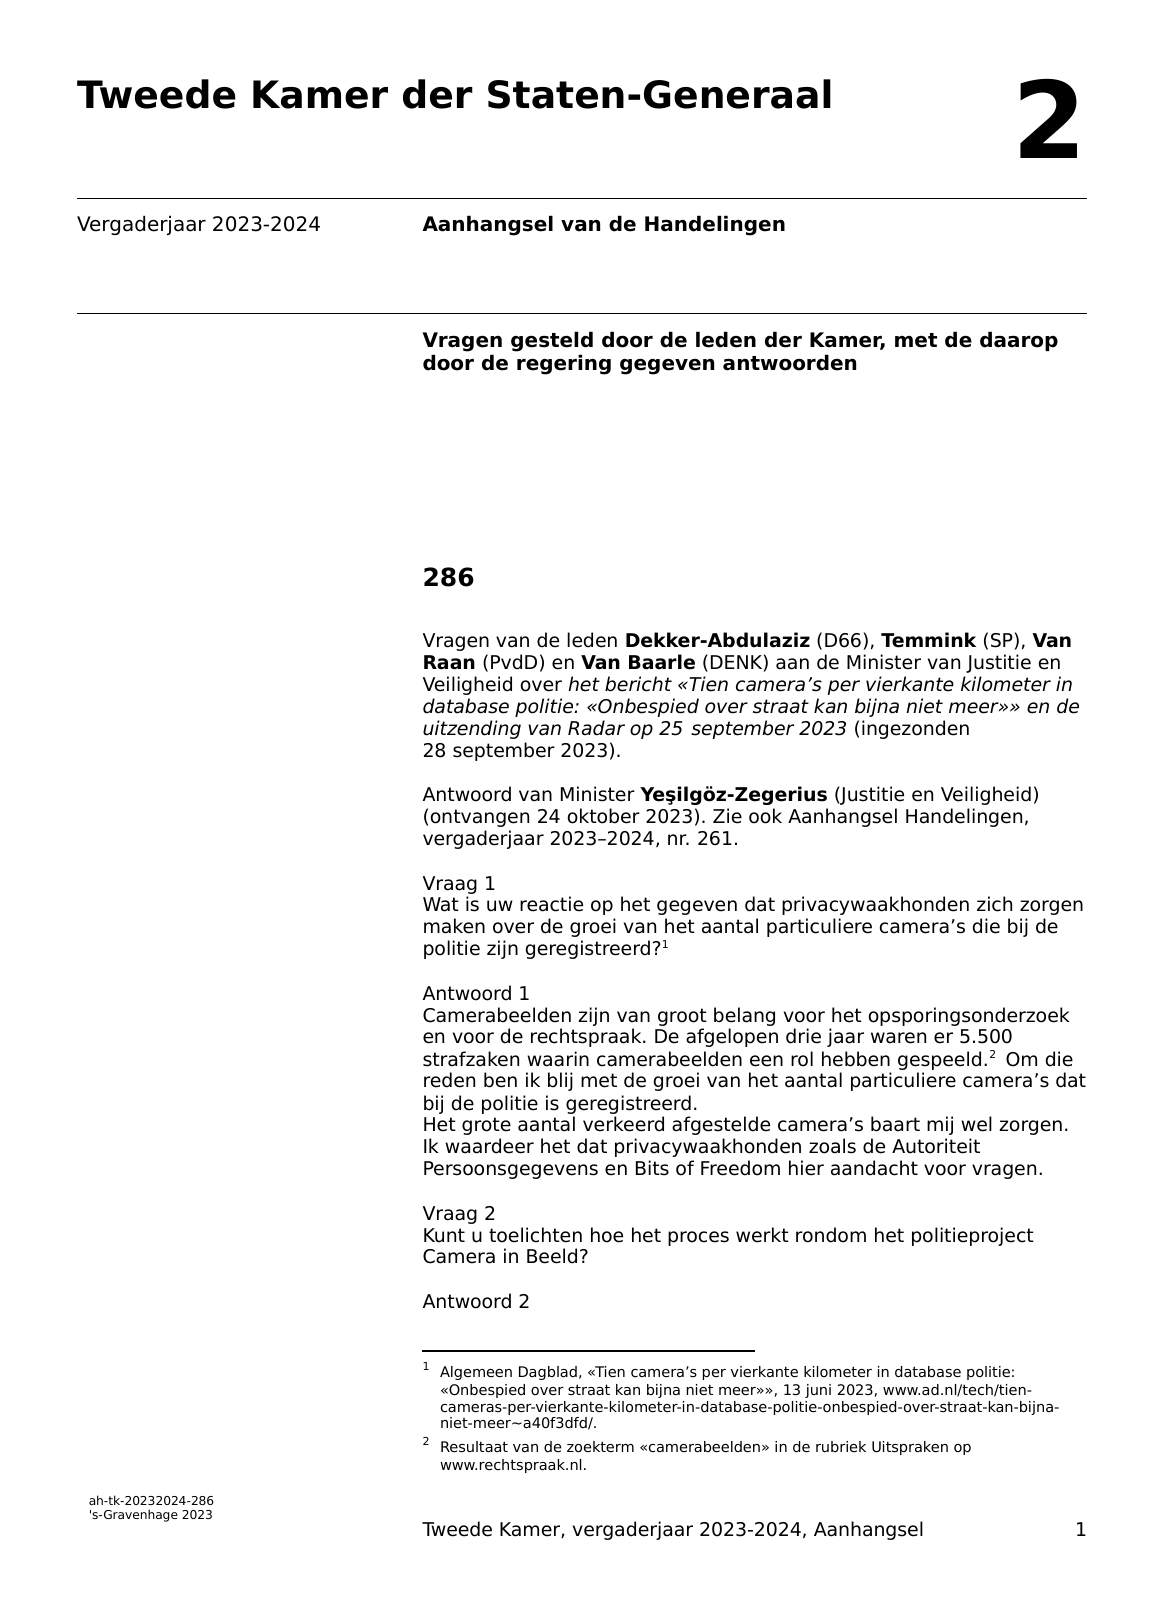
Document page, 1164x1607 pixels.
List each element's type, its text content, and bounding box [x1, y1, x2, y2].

text Camerabeelden zijn van groot belang voor het opsporingsonderzoek en voor de rechtspraak. De afgelopen drie jaar waren er 5.500 strafzaken waarin camerabeelden een rol hebben gespeeld. Om die reden ben ik blij met de groei van het aantal particuliere camera’s dat bij de politie is geregistreerd. [422, 1004, 1087, 1114]
text Antwoord 1 [422, 982, 1087, 1004]
text Antwoord van Minister Yeşilgöz-Zegerius (Justitie en Veiligheid) (ontvangen 24 oktober 2023). Zie ook Aanhangsel Handelingen, vergaderjaar 2023–2024, nr. 261. [422, 784, 1087, 850]
text Resultaat van de zoekterm «camerabeelden» in de rubriek Uitspraken op www.rechtspraak.nl. [422, 1435, 1087, 1474]
text Antwoord 2 [422, 1291, 1087, 1313]
text Het grote aantal verkeerd afgestelde camera’s baart mij wel zorgen. Ik waardeer het dat privacywaakhonden zoals de Autoriteit Persoonsgegevens en Bits of Freedom hier aandacht voor vragen. [422, 1114, 1087, 1180]
text Vragen van de leden Dekker-Abdulaziz (D66), Temmink (SP), Van Raan (PvdD) en Van Baarle (DENK) aan de Minister van Justitie en Veiligheid over het bericht «Tien camera’s per vierkante kilometer in database politie: «Onbespied over straat kan bijna niet meer»» en de uitzending van Radar op 25 september 2023 (ingezonden 28 september 2023). [422, 630, 1087, 762]
text Vraag 2 [422, 1202, 1087, 1224]
text Algemeen Dagblad, «Tien camera’s per vierkante kilometer in database politie: «Onbespied over straat kan bijna niet meer»», 13 juni 2023, www.ad.nl/tech/tien-cameras-per-vierkante-kilometer-in-database-politie-onbespied-over-straat-kan-bijna-niet-meer~a40f3dfd/. [422, 1360, 1087, 1432]
text Wat is uw reactie op het gegeven dat privacywaakhonden zich zorgen maken over de groei van het aantal particuliere camera’s die bij de politie zijn geregistreerd? [422, 894, 1087, 960]
text 286 [422, 563, 1087, 592]
table_header 2 [886, 59, 1087, 198]
text 's-Gravenhage 2023 [88, 1508, 323, 1522]
table_cell [77, 314, 422, 375]
text Kunt u toelichten hoe het proces werkt rondom het politieproject Camera in Beeld? [422, 1224, 1087, 1268]
text ah-tk-20232024-286 [88, 1494, 323, 1508]
table_cell Aanhangsel van de Handelingen [422, 199, 1087, 313]
table_cell Vragen gesteld door de leden der Kamer, met de daarop door de regering gegeven antwoorden [422, 314, 1087, 375]
table_header Tweede Kamer der Staten-Generaal [77, 59, 886, 198]
table_cell Vergaderjaar 2023-2024 [77, 199, 422, 313]
text Vraag 1 [422, 872, 1087, 894]
